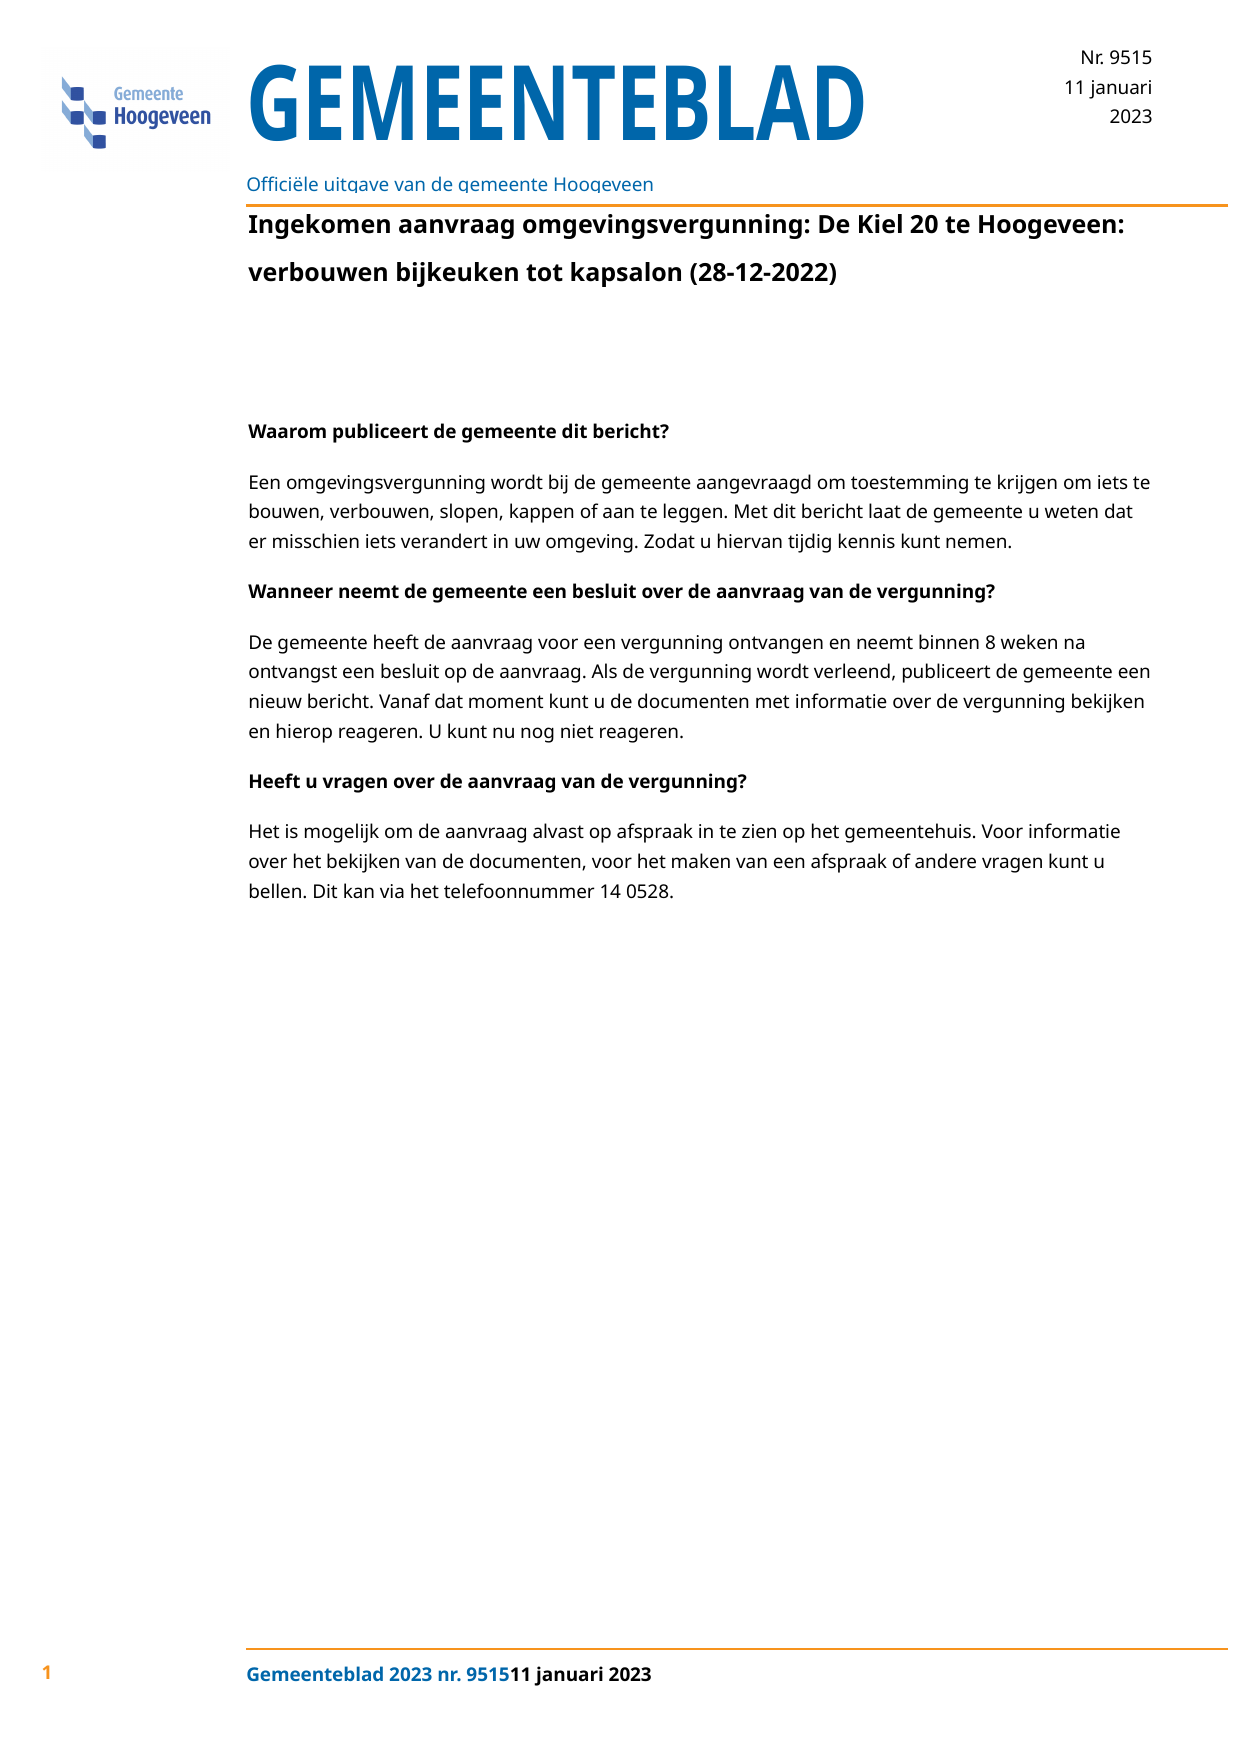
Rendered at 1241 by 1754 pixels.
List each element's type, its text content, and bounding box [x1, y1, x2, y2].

text De gemeente heeft de aanvraag voor een vergunning ontvangen en neemt binnen 8 weken na ontvangst een besluit op de aanvraag. Als de vergunning wordt verleend, publiceert de gemeente een nieuw bericht. Vanaf dat moment kunt u de documenten met informatie over de vergunning bekijken en hierop reageren. U kunt nu nog niet reageren. [248, 629, 1152, 744]
text Heeft u vragen over de aanvraag van de vergunning? [248, 768, 1152, 794]
text Wanneer neemt de gemeente een besluit over de aanvraag van de vergunning? [248, 579, 1152, 604]
text Waarom publiceert de gemeente dit bericht? [248, 419, 1152, 444]
text Het is mogelijk om de aanvraag alvast op afspraak in te zien op het gemeentehuis. Voor informatie over het bekijken van de documenten, voor het maken van een afspraak of andere vragen kunt u bellen. Dit kan via het telefoonnummer 14 0528. [248, 819, 1152, 904]
text Ingekomen aanvraag omgevingsvergunning: De Kiel 20 te Hoogeveen: verbouwen bijkeuken tot kapsalon (28-12-2022) [248, 207, 1152, 288]
text Een omgevingsvergunning wordt bij de gemeente aangevraagd om toestemming te krijgen om iets te bouwen, verbouwen, slopen, kappen of aan te leggen. Met dit bericht laat de gemeente u weten dat er misschien iets verandert in uw omgeving. Zodat u hiervan tijdig kennis kunt nemen. [248, 469, 1152, 554]
picture [41, 47, 231, 172]
